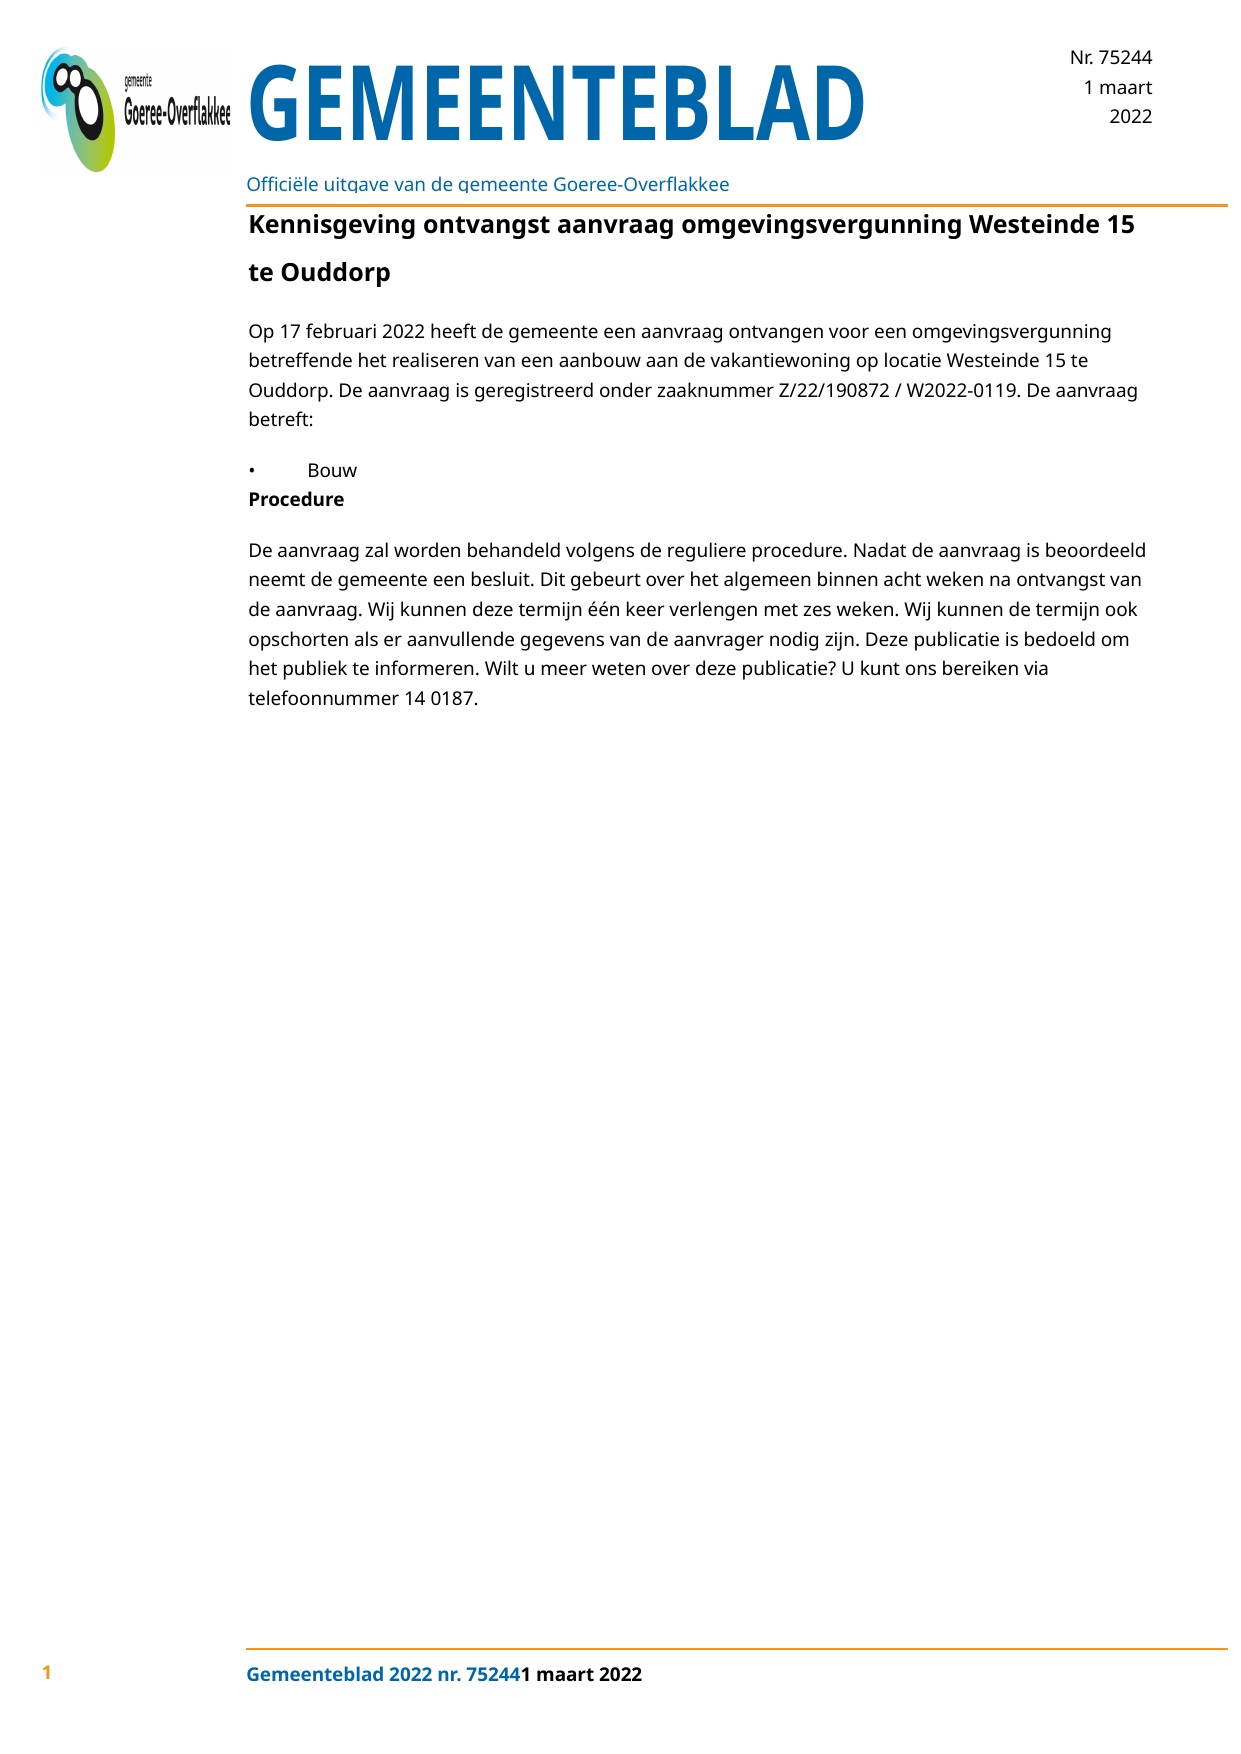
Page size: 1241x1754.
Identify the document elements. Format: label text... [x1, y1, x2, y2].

picture [41, 47, 231, 172]
text Kennisgeving ontvangst aanvraag omgevingsvergunning Westeinde 15 te Ouddorp [248, 207, 1152, 288]
text Op 17 februari 2022 heeft de gemeente een aanvraag ontvangen voor een omgevingsvergunning betreffende het realiseren van een aanbouw aan de vakantiewoning op locatie Westeinde 15 te Ouddorp. De aanvraag is geregistreerd onder zaaknummer Z/22/190872 / W2022-0119. De aanvraag betreft: [248, 318, 1152, 432]
text De aanvraag zal worden behandeld volgens de reguliere procedure. Nadat de aanvraag is beoordeeld neemt de gemeente een besluit. Dit gebeurt over het algemeen binnen acht weken na ontvangst van de aanvraag. Wij kunnen deze termijn één keer verlengen met zes weken. Wij kunnen de termijn ook opschorten als er aanvullende gegevens van de aanvrager nodig zijn. Deze publicatie is bedoeld om het publiek te informeren. Wilt u meer weten over deze publicatie? U kunt ons bereiken via telefoonnummer 14 0187. [248, 537, 1152, 711]
list Bouw [248, 457, 1152, 483]
text Procedure [248, 487, 1152, 512]
